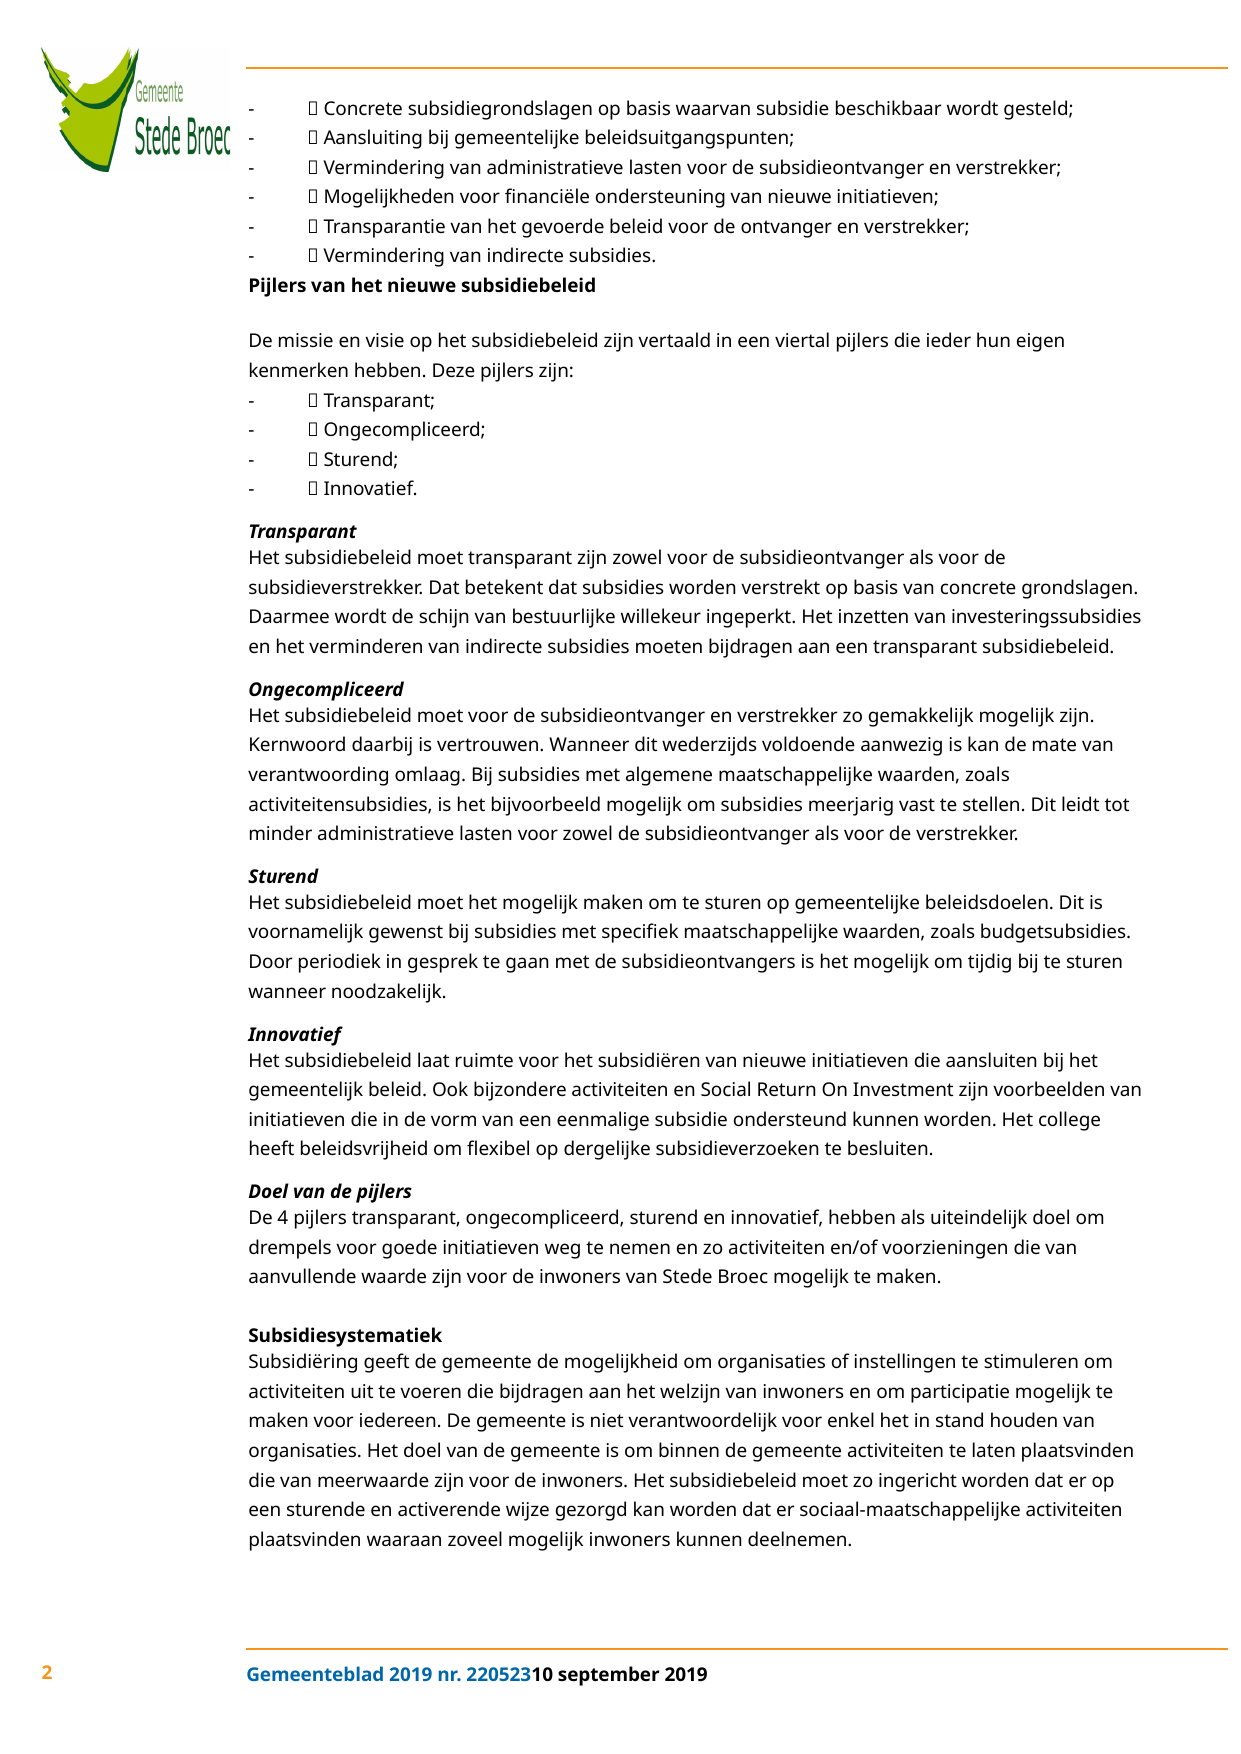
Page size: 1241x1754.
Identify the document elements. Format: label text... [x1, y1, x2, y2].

text Innovatief [248, 1021, 1152, 1047]
text De missie en visie op het subsidiebeleid zijn vertaald in een viertal pijlers die ieder hun eigen kenmerken hebben. Deze pijlers zijn: [248, 328, 1152, 383]
text Pijlers van het nieuwe subsidiebeleid [248, 272, 1152, 298]
text Sturend [248, 863, 1152, 889]
list  Ongecompliceerd; [248, 416, 1152, 442]
list  Mogelijkheden voor financiële ondersteuning van nieuwe initiatieven; [248, 183, 1152, 209]
list  Concrete subsidiegrondslagen op basis waarvan subsidie beschikbaar wordt gesteld; [248, 95, 1152, 121]
list  Vermindering van indirecte subsidies. [248, 243, 1152, 268]
text Het subsidiebeleid moet het mogelijk maken om te sturen op gemeentelijke beleidsdoelen. Dit is voornamelijk gewenst bij subsidies met specifiek maatschappelijke waarden, zoals budgetsubsidies. Door periodiek in gesprek te gaan met de subsidieontvangers is het mogelijk om tijdig bij te sturen wanneer noodzakelijk. [248, 889, 1152, 1004]
text De 4 pijlers transparant, ongecompliceerd, sturend en innovatief, hebben als uiteindelijk doel om drempels voor goede initiatieven weg te nemen en zo activiteiten en/of voorzieningen die van aanvullende waarde zijn voor de inwoners van Stede Broec mogelijk te maken. [248, 1204, 1152, 1289]
text Het subsidiebeleid moet transparant zijn zowel voor de subsidieontvanger als voor de subsidieverstrekker. Dat betekent dat subsidies worden verstrekt op basis van concrete grondslagen. Daarmee wordt de schijn van bestuurlijke willekeur ingeperkt. Het inzetten van investeringssubsidies en het verminderen van indirecte subsidies moeten bijdragen aan een transparant subsidiebeleid. [248, 544, 1152, 659]
list  Aansluiting bij gemeentelijke beleidsuitgangspunten; [248, 124, 1152, 150]
text Ongecompliceerd [248, 676, 1152, 702]
text Transparant [248, 519, 1152, 544]
text Subsidiëring geeft de gemeente de mogelijkheid om organisaties of instellingen te stimuleren om activiteiten uit te voeren die bijdragen aan het welzijn van inwoners en om participatie mogelijk te maken voor iedereen. De gemeente is niet verantwoordelijk voor enkel het in stand houden van organisaties. Het doel van de gemeente is om binnen de gemeente activiteiten te laten plaatsvinden die van meerwaarde zijn voor de inwoners. Het subsidiebeleid moet zo ingericht worden dat er op een sturende en activerende wijze gezorgd kan worden dat er sociaal-maatschappelijke activiteiten plaatsvinden waaraan zoveel mogelijk inwoners kunnen deelnemen. [248, 1348, 1152, 1552]
list  Vermindering van administratieve lasten voor de subsidieontvanger en verstrekker; [248, 154, 1152, 180]
text Het subsidiebeleid moet voor de subsidieontvanger en verstrekker zo gemakkelijk mogelijk zijn. Kernwoord daarbij is vertrouwen. Wanneer dit wederzijds voldoende aanwezig is kan de mate van verantwoording omlaag. Bij subsidies met algemene maatschappelijke waarden, zoals activiteitensubsidies, is het bijvoorbeeld mogelijk om subsidies meerjarig vast te stellen. Dit leidt tot minder administratieve lasten voor zowel de subsidieontvanger als voor de verstrekker. [248, 702, 1152, 846]
list  Transparant; [248, 387, 1152, 412]
picture [41, 47, 231, 172]
list  Sturend; [248, 446, 1152, 472]
text Het subsidiebeleid laat ruimte voor het subsidiëren van nieuwe initiatieven die aansluiten bij het gemeentelijk beleid. Ook bijzondere activiteiten en Social Return On Investment zijn voorbeelden van initiatieven die in de vorm van een eenmalige subsidie ondersteund kunnen worden. Het college heeft beleidsvrijheid om flexibel op dergelijke subsidieverzoeken te besluiten. [248, 1047, 1152, 1161]
text Doel van de pijlers [248, 1179, 1152, 1204]
text Subsidiesystematiek [248, 1323, 1152, 1348]
list  Innovatief. [248, 476, 1152, 501]
list  Transparantie van het gevoerde beleid voor de ontvanger en verstrekker; [248, 213, 1152, 239]
